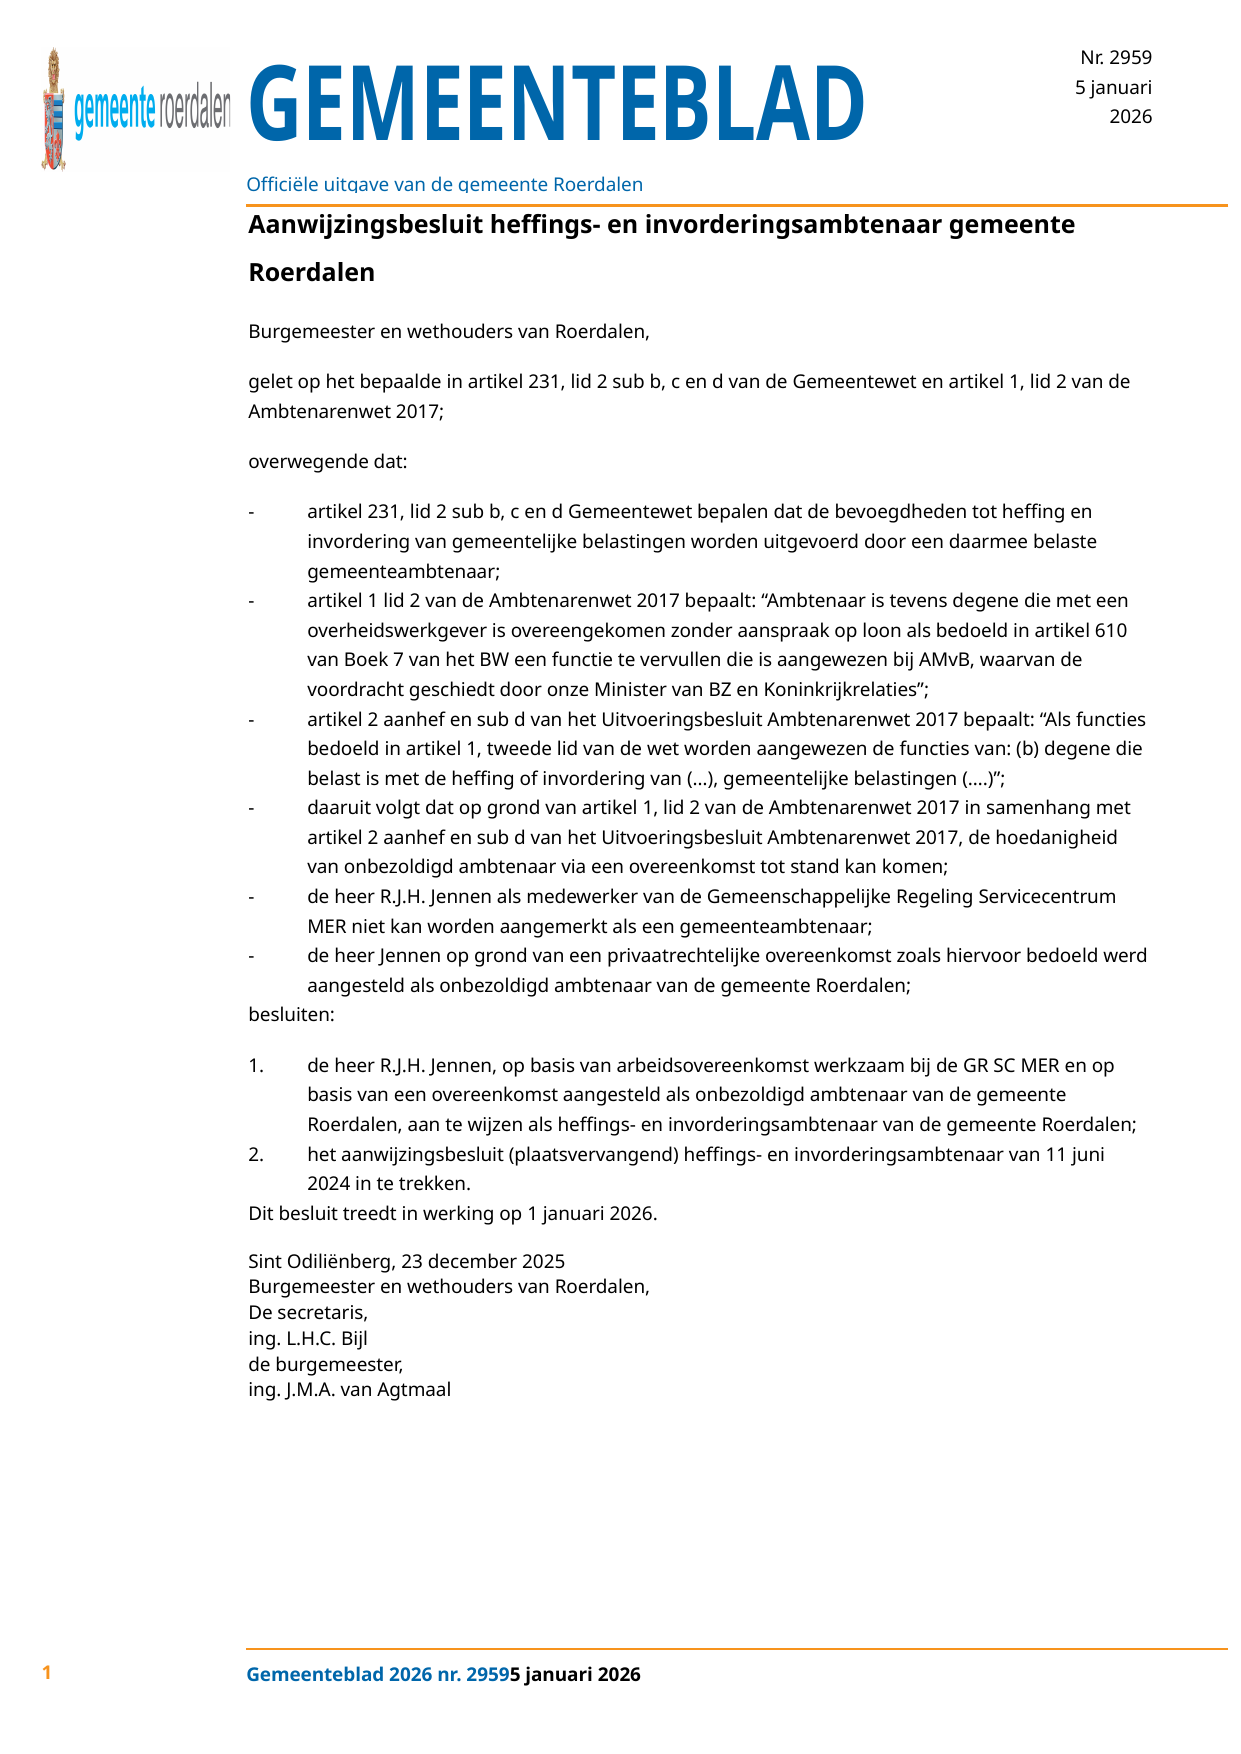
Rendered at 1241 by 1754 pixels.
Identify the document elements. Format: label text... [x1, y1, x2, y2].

text ing. L.H.C. Bijl [248, 1325, 1152, 1351]
text besluiten: [248, 1002, 1152, 1027]
list artikel 231, lid 2 sub b, c en d Gemeentewet bepalen dat de bevoegdheden tot heffing en invordering van gemeentelijke belastingen worden uitgevoerd door een daarmee belaste gemeenteambtenaar; [248, 499, 1152, 584]
text Burgemeester en wethouders van Roerdalen, [248, 1273, 1152, 1299]
text ing. J.M.A. van Agtmaal [248, 1376, 1152, 1402]
list artikel 2 aanhef en sub d van het Uitvoeringsbesluit Ambtenarenwet 2017 bepaalt: “Als functies bedoeld in artikel 1, tweede lid van de wet worden aangewezen de functies van: (b) degene die belast is met de heffing of invordering van (…), gemeentelijke belastingen (….)”; [248, 706, 1152, 791]
text de burgemeester, [248, 1351, 1152, 1376]
text Dit besluit treedt in werking op 1 januari 2026. [248, 1200, 1152, 1226]
text De secretaris, [248, 1299, 1152, 1325]
text gelet op het bepaalde in artikel 231, lid 2 sub b, c en d van de Gemeentewet en artikel 1, lid 2 van de Ambtenarenwet 2017; [248, 368, 1152, 424]
text Burgemeester en wethouders van Roerdalen, [248, 318, 1152, 344]
list daaruit volgt dat op grond van artikel 1, lid 2 van de Ambtenarenwet 2017 in samenhang met artikel 2 aanhef en sub d van het Uitvoeringsbesluit Ambtenarenwet 2017, de hoedanigheid van onbezoldigd ambtenaar via een overeenkomst tot stand kan komen; [248, 794, 1152, 879]
text overwegende dat: [248, 448, 1152, 474]
list het aanwijzingsbesluit (plaatsvervangend) heffings- en invorderingsambtenaar van 11 juni 2024 in te trekken. [248, 1141, 1152, 1196]
list de heer R.J.H. Jennen als medewerker van de Gemeenschappelijke Regeling Servicecentrum MER niet kan worden aangemerkt als een gemeenteambtenaar; [248, 883, 1152, 939]
list artikel 1 lid 2 van de Ambtenarenwet 2017 bepaalt: “Ambtenaar is tevens degene die met een overheidswerkgever is overeengekomen zonder aanspraak op loon als bedoeld in artikel 610 van Boek 7 van het BW een functie te vervullen die is aangewezen bij AMvB, waarvan de voordracht geschiedt door onze Minister van BZ en Koninkrijkrelaties”; [248, 587, 1152, 702]
text Aanwijzingsbesluit heffings- en invorderingsambtenaar gemeente Roerdalen [248, 207, 1152, 288]
list de heer Jennen op grond van een privaatrechtelijke overeenkomst zoals hiervoor bedoeld werd aangesteld als onbezoldigd ambtenaar van de gemeente Roerdalen; [248, 942, 1152, 998]
picture [41, 47, 231, 172]
list de heer R.J.H. Jennen, op basis van arbeidsovereenkomst werkzaam bij de GR SC MER en op basis van een overeenkomst aangesteld als onbezoldigd ambtenaar van de gemeente Roerdalen, aan te wijzen als heffings- en invorderingsambtenaar van de gemeente Roerdalen; [248, 1052, 1152, 1137]
text Sint Odiliënberg, 23 december 2025 [248, 1248, 1152, 1273]
